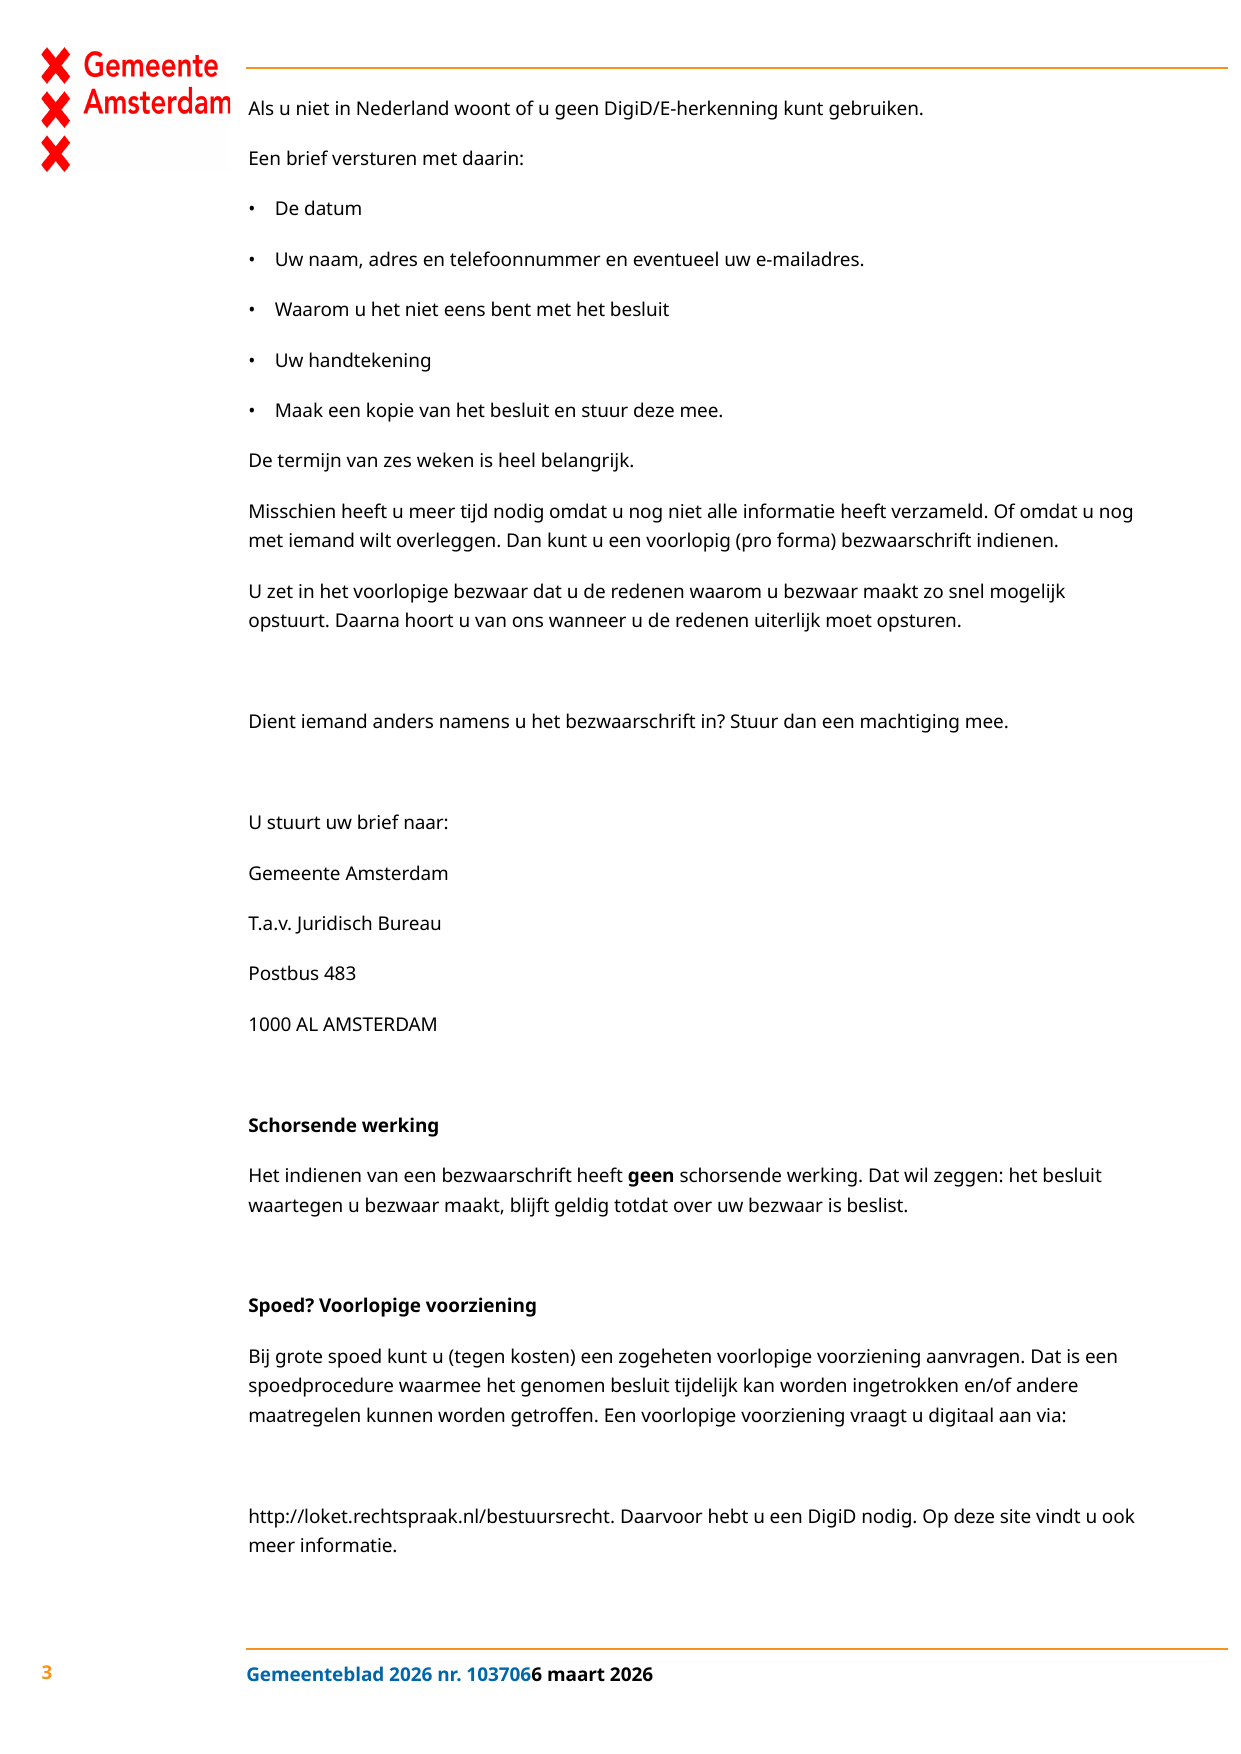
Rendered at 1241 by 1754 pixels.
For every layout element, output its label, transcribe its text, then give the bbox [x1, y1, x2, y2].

text Spoed? Voorlopige voorziening [248, 1293, 1152, 1318]
text • Uw naam, adres en telefoonnummer en eventueel uw e-mailadres. [248, 246, 1152, 272]
text T.a.v. Juridisch Bureau [248, 910, 1152, 936]
text Als u niet in Nederland woont of u geen DigiD/E-herkenning kunt gebruiken. [248, 95, 1152, 121]
text http://loket.rechtspraak.nl/bestuursrecht. Daarvoor hebt u een DigiD nodig. Op deze site vindt u ook meer informatie. [248, 1503, 1152, 1558]
text • De datum [248, 196, 1152, 221]
text Misschien heeft u meer tijd nodig omdat u nog niet alle informatie heeft verzameld. Of omdat u nog met iemand wilt overleggen. Dan kunt u een voorlopig (pro forma) bezwaarschrift indienen. [248, 498, 1152, 553]
text U zet in het voorlopige bezwaar dat u de redenen waarom u bezwaar maakt zo snel mogelijk opstuurt. Daarna hoort u van ons wanneer u de redenen uiterlijk moet opsturen. [248, 578, 1152, 633]
text Schorsende werking [248, 1112, 1152, 1138]
text Gemeente Amsterdam [248, 860, 1152, 886]
text • Waarom u het niet eens bent met het besluit [248, 296, 1152, 322]
text Postbus 483 [248, 961, 1152, 986]
text Het indienen van een bezwaarschrift heeft geen schorsende werking. Dat wil zeggen: het besluit waartegen u bezwaar maakt, blijft geldig totdat over uw bezwaar is beslist. [248, 1162, 1152, 1218]
text Bij grote spoed kunt u (tegen kosten) een zogeheten voorlopige voorziening aanvragen. Dat is een spoedprocedure waarmee het genomen besluit tijdelijk kan worden ingetrokken en/of andere maatregelen kunnen worden getroffen. Een voorlopige voorziening vraagt u digitaal aan via: [248, 1343, 1152, 1428]
text 1000 AL AMSTERDAM [248, 1011, 1152, 1037]
text • Maak een kopie van het besluit en stuur deze mee. [248, 397, 1152, 423]
picture [41, 47, 231, 172]
text Dient iemand anders namens u het bezwaarschrift in? Stuur dan een machtiging mee. [248, 708, 1152, 734]
text De termijn van zes weken is heel belangrijk. [248, 448, 1152, 473]
text Een brief versturen met daarin: [248, 145, 1152, 171]
text U stuurt uw brief naar: [248, 809, 1152, 835]
text • Uw handtekening [248, 347, 1152, 373]
